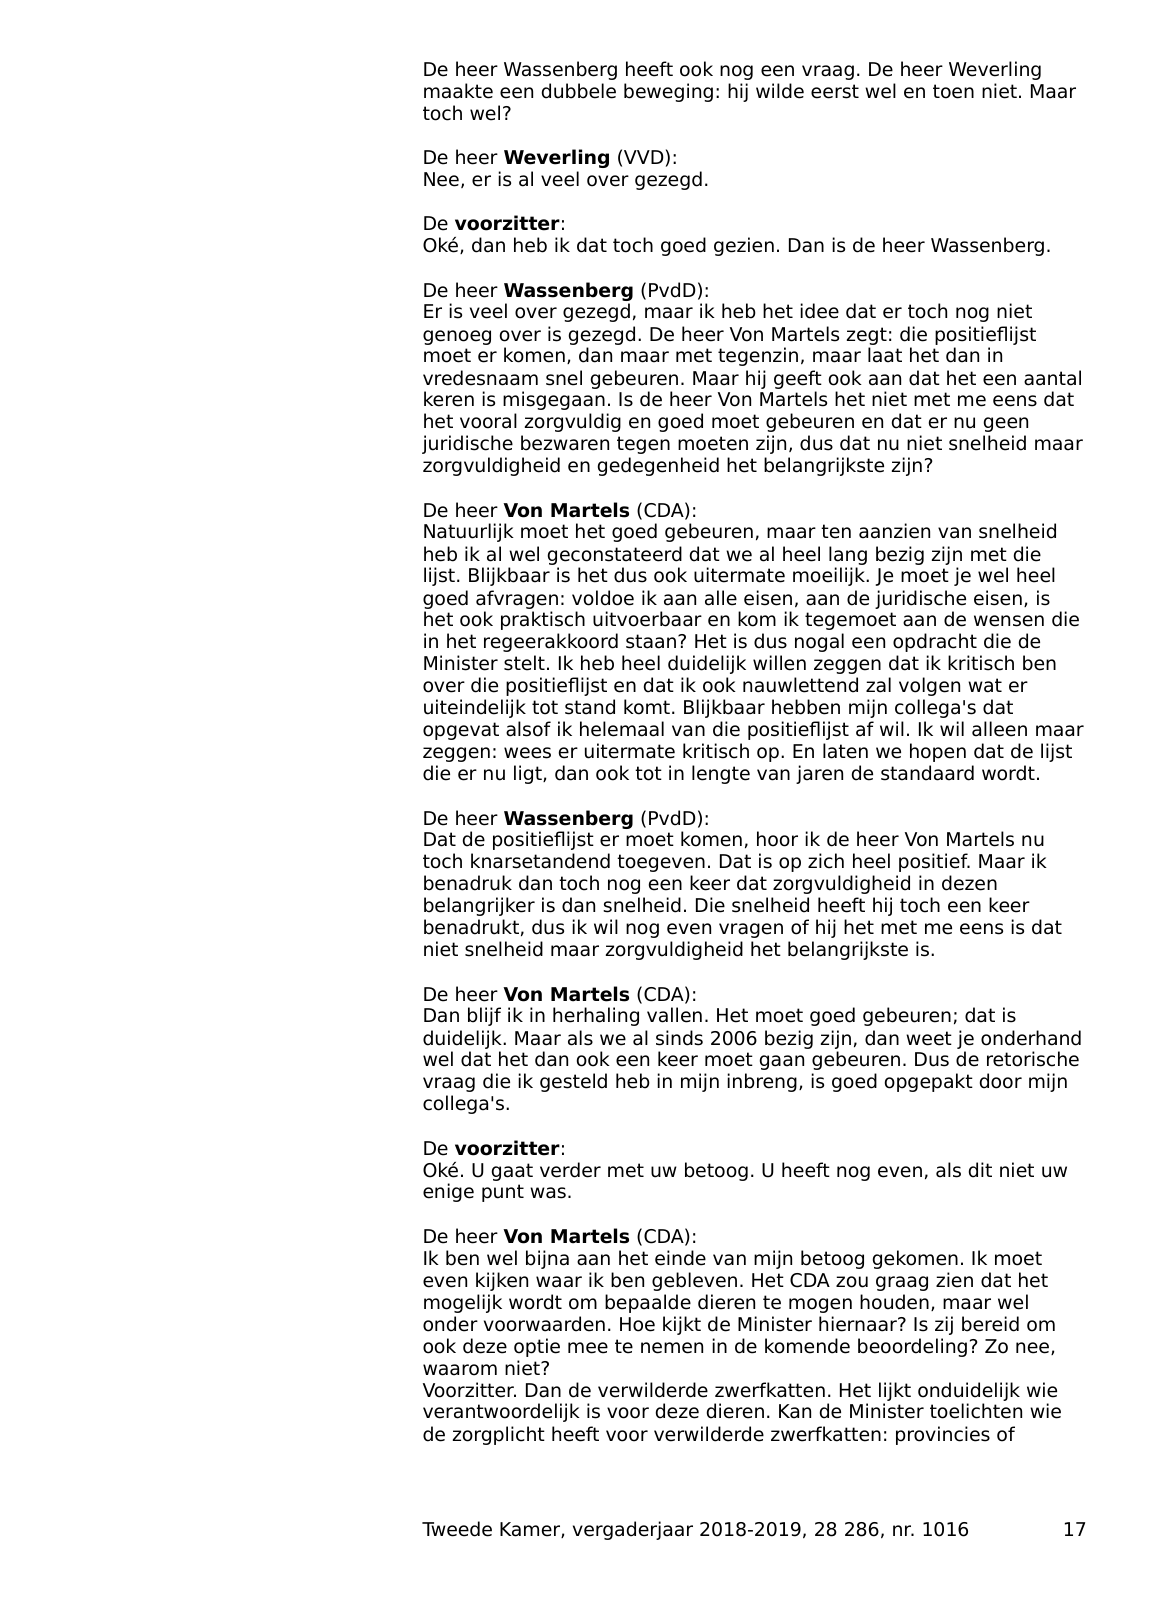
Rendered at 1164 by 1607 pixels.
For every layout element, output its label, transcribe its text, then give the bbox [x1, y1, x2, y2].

text Oké. U gaat verder met uw betoog. U heeft nog even, als dit niet uw enige punt was. [422, 1159, 1087, 1203]
text De heer Von Martels (CDA): [422, 1226, 1087, 1248]
text Er is veel over gezegd, maar ik heb het idee dat er toch nog niet genoeg over is gezegd. De heer Von Martels zegt: die positieflijst moet er komen, dan maar met tegenzin, maar laat het dan in vredesnaam snel gebeuren. Maar hij geeft ook aan dat het een aantal keren is misgegaan. Is de heer Von Martels het niet met me eens dat het vooral zorgvuldig en goed moet gebeuren en dat er nu geen juridische bezwaren tegen moeten zijn, dus dat nu niet snelheid maar zorgvuldigheid en gedegenheid het belangrijkste zijn? [422, 301, 1087, 477]
text Natuurlijk moet het goed gebeuren, maar ten aanzien van snelheid heb ik al wel geconstateerd dat we al heel lang bezig zijn met die lijst. Blijkbaar is het dus ook uitermate moeilijk. Je moet je wel heel goed afvragen: voldoe ik aan alle eisen, aan de juridische eisen, is het ook praktisch uitvoerbaar en kom ik tegemoet aan de wensen die in het regeerakkoord staan? Het is dus nogal een opdracht die de Minister stelt. Ik heb heel duidelijk willen zeggen dat ik kritisch ben over die positieflijst en dat ik ook nauwlettend zal volgen wat er uiteindelijk tot stand komt. Blijkbaar hebben mijn collega's dat opgevat alsof ik helemaal van die positieflijst af wil. Ik wil alleen maar zeggen: wees er uitermate kritisch op. En laten we hopen dat de lijst die er nu ligt, dan ook tot in lengte van jaren de standaard wordt. [422, 521, 1087, 785]
text De heer Wassenberg (PvdD): [422, 807, 1087, 829]
text De heer Von Martels (CDA): [422, 983, 1087, 1005]
text De voorzitter: [422, 213, 1087, 235]
text Dat de positieflijst er moet komen, hoor ik de heer Von Martels nu toch knarsetandend toegeven. Dat is op zich heel positief. Maar ik benadruk dan toch nog een keer dat zorgvuldigheid in dezen belangrijker is dan snelheid. Die snelheid heeft hij toch een keer benadrukt, dus ik wil nog even vragen of hij het met me eens is dat niet snelheid maar zorgvuldigheid het belangrijkste is. [422, 829, 1087, 961]
text Dan blijf ik in herhaling vallen. Het moet goed gebeuren; dat is duidelijk. Maar als we al sinds 2006 bezig zijn, dan weet je onderhand wel dat het dan ook een keer moet gaan gebeuren. Dus de retorische vraag die ik gesteld heb in mijn inbreng, is goed opgepakt door mijn collega's. [422, 1005, 1087, 1115]
text De heer Wassenberg heeft ook nog een vraag. De heer Weverling maakte een dubbele beweging: hij wilde eerst wel en toen niet. Maar toch wel? [422, 59, 1087, 125]
text Voorzitter. Dan de verwilderde zwerfkatten. Het lijkt onduidelijk wie verantwoordelijk is voor deze dieren. Kan de Minister toelichten wie de zorgplicht heeft voor verwilderde zwerfkatten: provincies of [422, 1379, 1087, 1445]
text De voorzitter: [422, 1137, 1087, 1159]
text Ik ben wel bijna aan het einde van mijn betoog gekomen. Ik moet even kijken waar ik ben gebleven. Het CDA zou graag zien dat het mogelijk wordt om bepaalde dieren te mogen houden, maar wel onder voorwaarden. Hoe kijkt de Minister hiernaar? Is zij bereid om ook deze optie mee te nemen in de komende beoordeling? Zo nee, waarom niet? [422, 1248, 1087, 1379]
text De heer Von Martels (CDA): [422, 499, 1087, 521]
text Nee, er is al veel over gezegd. [422, 169, 1087, 191]
text De heer Wassenberg (PvdD): [422, 279, 1087, 301]
text Oké, dan heb ik dat toch goed gezien. Dan is de heer Wassenberg. [422, 235, 1087, 257]
text De heer Weverling (VVD): [422, 147, 1087, 169]
